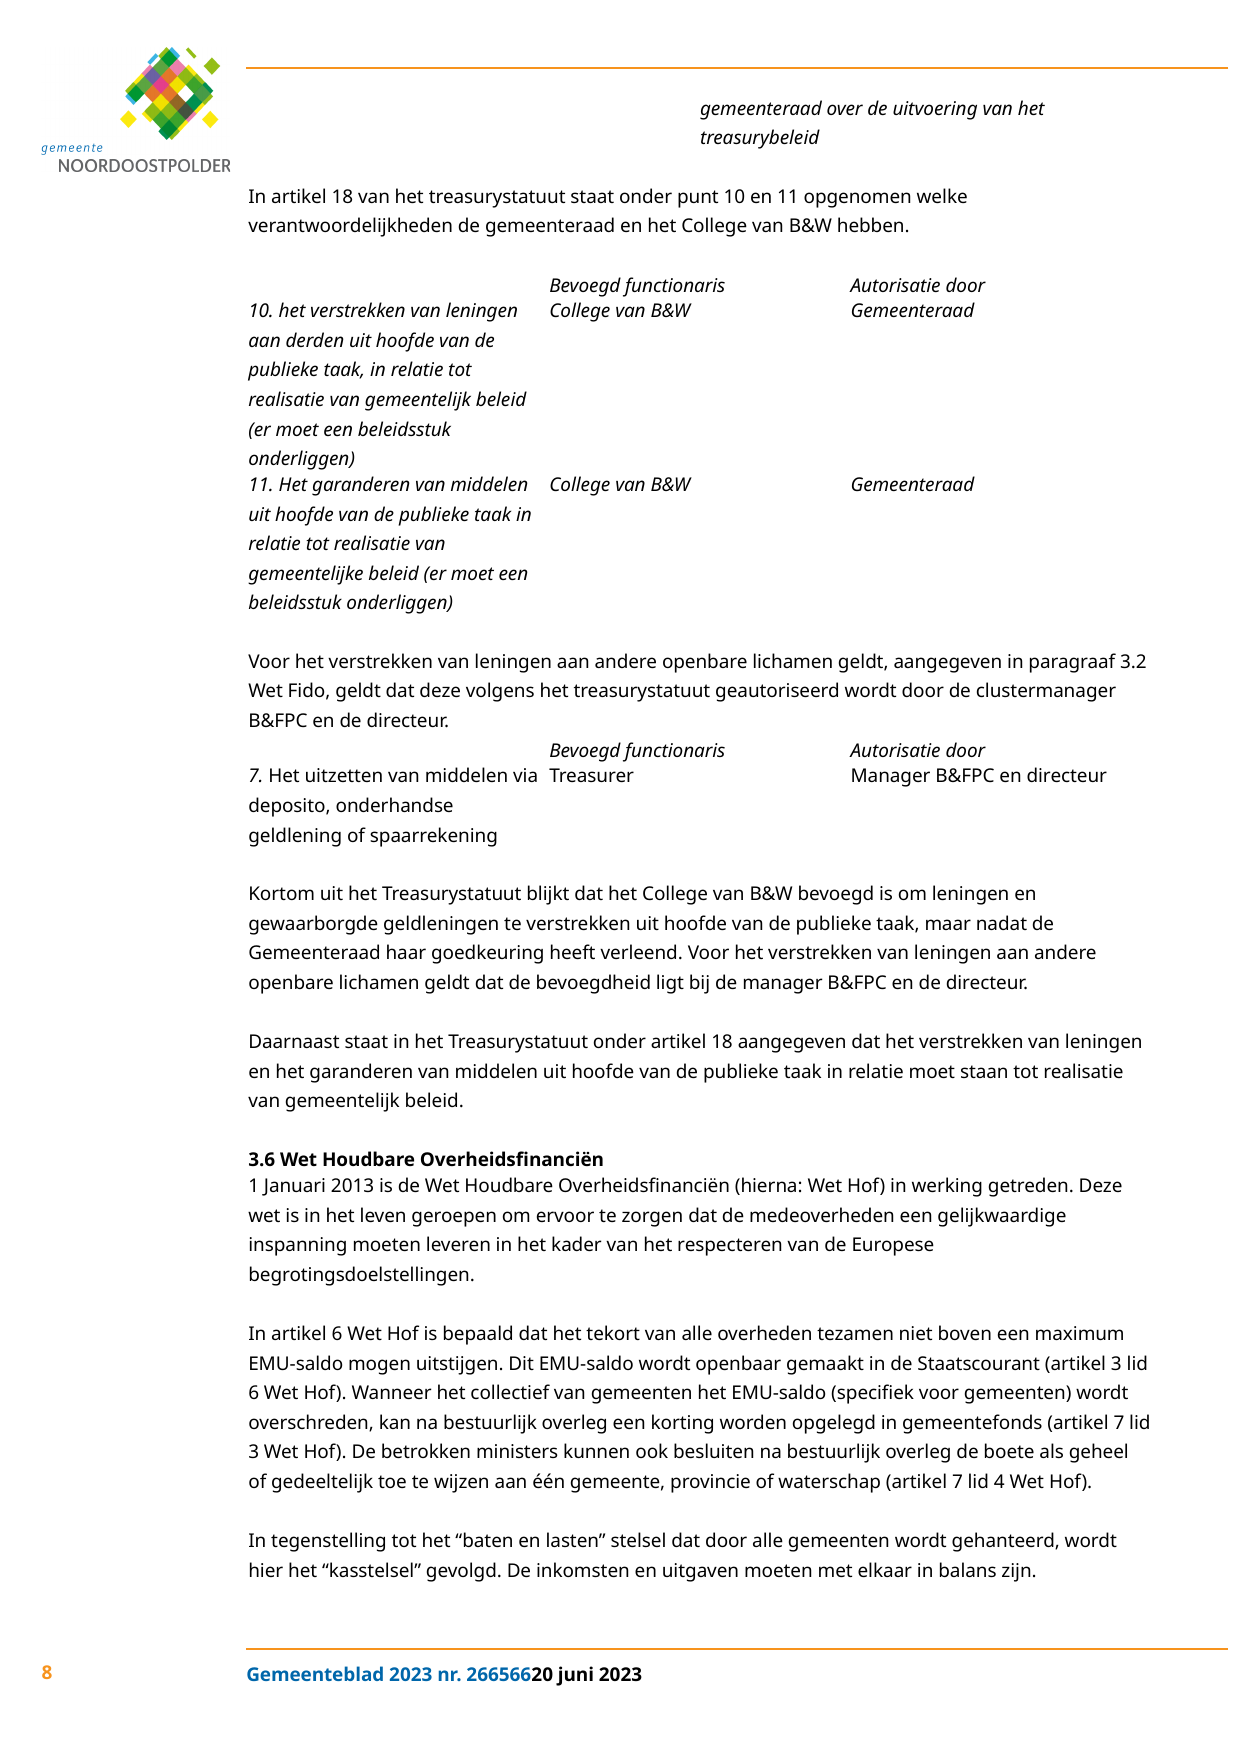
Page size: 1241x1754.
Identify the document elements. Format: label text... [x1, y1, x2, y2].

text In artikel 6 Wet Hof is bepaald dat het tekort van alle overheden tezamen niet boven een maximum EMU-saldo mogen uitstijgen. Dit EMU-saldo wordt openbaar gemaakt in de Staatscourant (artikel 3 lid 6 Wet Hof). Wanneer het collectief van gemeenten het EMU-saldo (specifiek voor gemeenten) wordt overschreden, kan na bestuurlijk overleg een korting worden opgelegd in gemeentefonds (artikel 7 lid 3 Wet Hof). De betrokken ministers kunnen ook besluiten na bestuurlijk overleg de boete als geheel of gedeeltelijk toe te wijzen aan één gemeente, provincie of waterschap (artikel 7 lid 4 Wet Hof). [248, 1320, 1152, 1494]
table_cell 7. Het uitzetten van middelen via deposito, onderhandse geldlening of spaarrekening [248, 763, 549, 847]
table_header [248, 272, 549, 297]
table_cell College van B&W [549, 471, 850, 615]
table_cell gemeenteraad over de uitvoering van het treasurybeleid [700, 95, 1152, 150]
table_cell Gemeenteraad [850, 298, 1152, 471]
table_header Bevoegd functionaris [549, 737, 850, 763]
text Voor het verstrekken van leningen aan andere openbare lichamen geldt, aangegeven in paragraaf 3.2 Wet Fido, geldt dat deze volgens het treasurystatuut geautoriseerd wordt door de clustermanager B&FPC en de directeur. [248, 648, 1152, 733]
table_header [248, 737, 549, 763]
text Daarnaast staat in het Treasurystatuut onder artikel 18 aangegeven dat het verstrekken van leningen en het garanderen van middelen uit hoofde van de publieke taak in relatie moet staan tot realisatie van gemeentelijk beleid. [248, 1028, 1152, 1113]
table_cell Treasurer [549, 763, 850, 847]
table_header Autorisatie door [850, 272, 1152, 297]
table_cell Manager B&FPC en directeur [850, 763, 1152, 847]
picture [41, 47, 231, 172]
table_header Bevoegd functionaris [549, 272, 850, 297]
text In artikel 18 van het treasurystatuut staat onder punt 10 en 11 opgenomen welke verantwoordelijkheden de gemeenteraad en het College van B&W hebben. [248, 183, 1152, 238]
table_cell College van B&W [549, 298, 850, 471]
text 1 Januari 2013 is de Wet Houdbare Overheidsfinanciën (hierna: Wet Hof) in werking getreden. Deze wet is in het leven geroepen om ervoor te zorgen dat de medeoverheden een gelijkwaardige inspanning moeten leveren in het kader van het respecteren van de Europese begrotingsdoelstellingen. [248, 1172, 1152, 1287]
table_cell Gemeenteraad [850, 471, 1152, 615]
table_cell 11. Het garanderen van middelen uit hoofde van de publieke taak in relatie tot realisatie van gemeentelijke beleid (er moet een beleidsstuk onderliggen) [248, 471, 549, 615]
table_cell [248, 95, 700, 150]
text In tegenstelling tot het “baten en lasten” stelsel dat door alle gemeenten wordt gehanteerd, wordt hier het “kasstelsel” gevolgd. De inkomsten en uitgaven moeten met elkaar in balans zijn. [248, 1527, 1152, 1583]
text 3.6 Wet Houdbare Overheidsfinanciën [248, 1147, 1152, 1172]
text Kortom uit het Treasurystatuut blijkt dat het College van B&W bevoegd is om leningen en gewaarborgde geldleningen te verstrekken uit hoofde van de publieke taak, maar nadat de Gemeenteraad haar goedkeuring heeft verleend. Voor het verstrekken van leningen aan andere openbare lichamen geldt dat de bevoegdheid ligt bij de manager B&FPC en de directeur. [248, 880, 1152, 995]
table_header Autorisatie door [850, 737, 1152, 763]
table_cell 10. het verstrekken van leningen aan derden uit hoofde van de publieke taak, in relatie tot realisatie van gemeentelijk beleid (er moet een beleidsstuk onderliggen) [248, 298, 549, 471]
